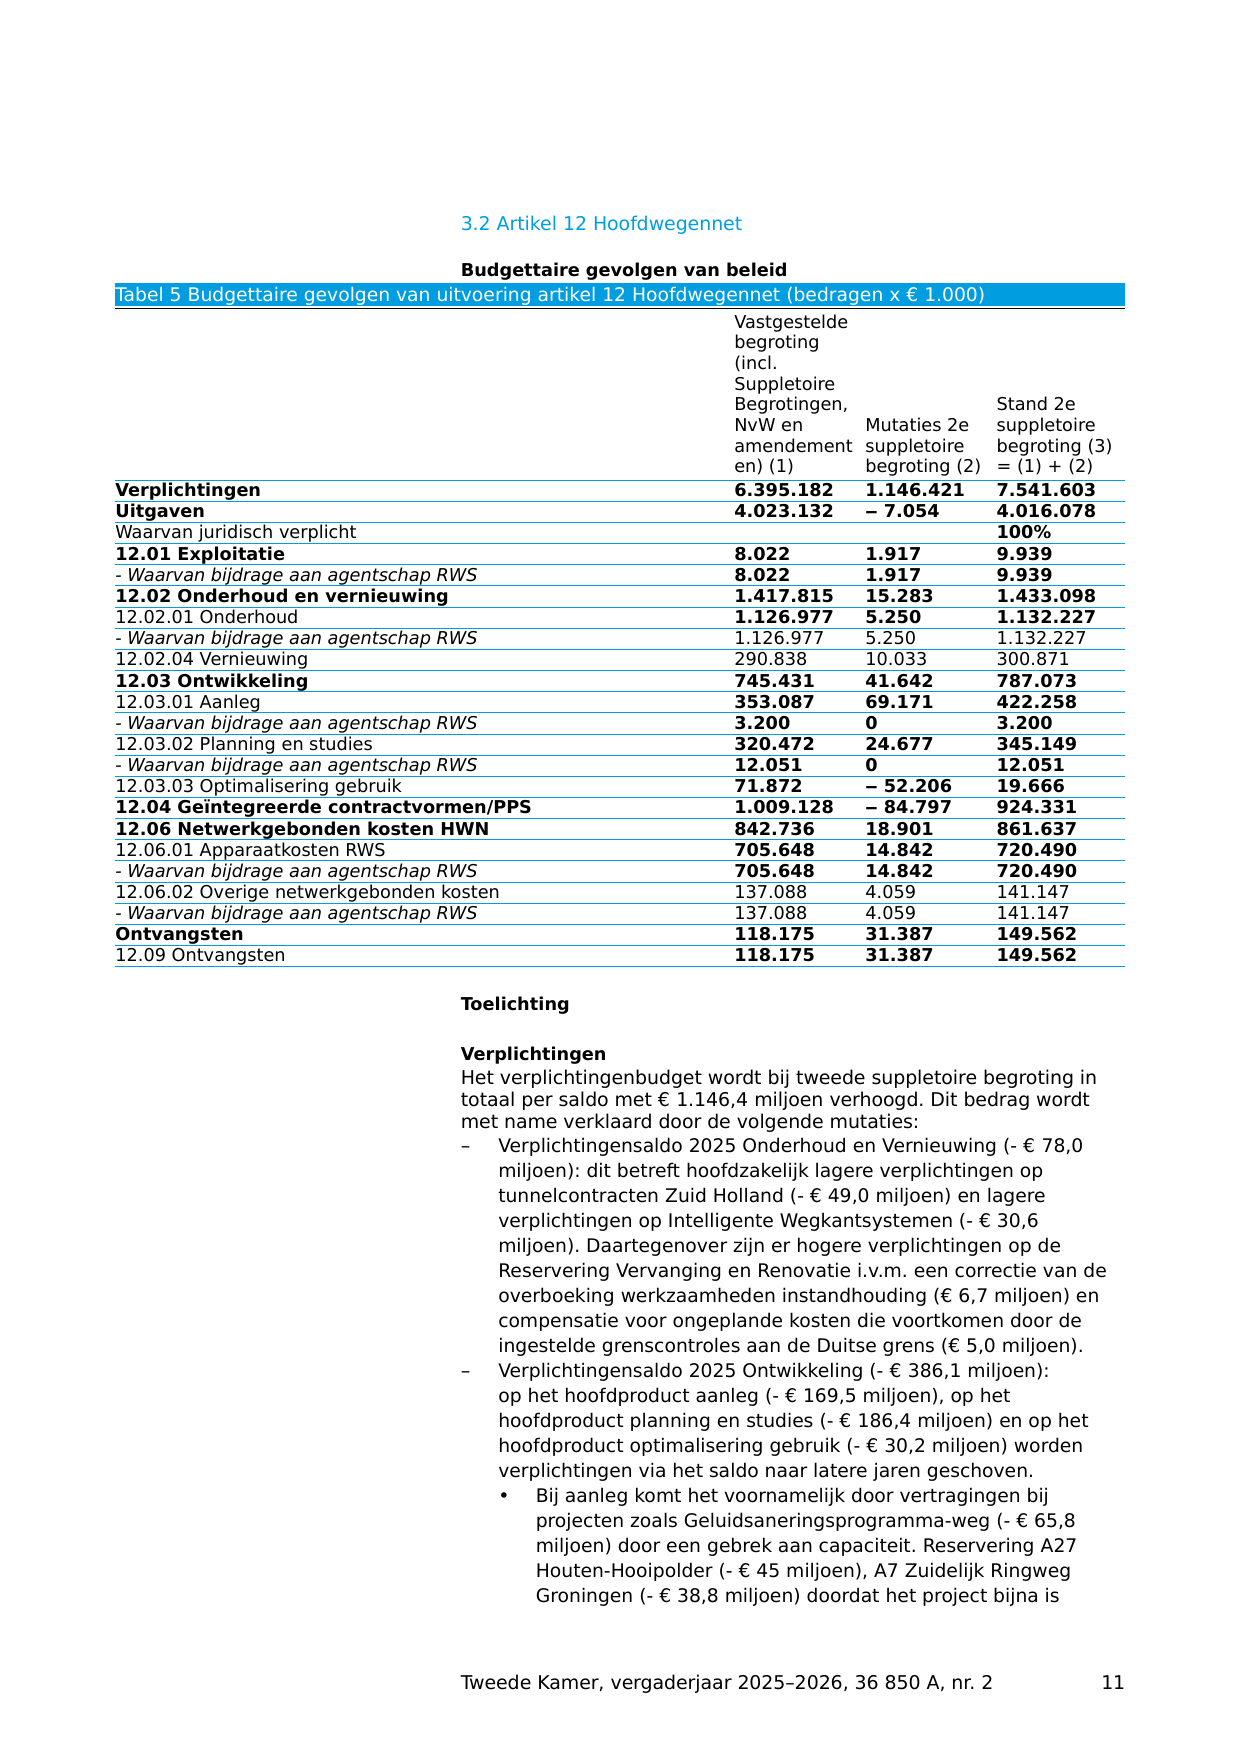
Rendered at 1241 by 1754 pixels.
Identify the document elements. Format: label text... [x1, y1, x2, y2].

table_cell 924.331 [994, 798, 1125, 818]
table_cell 12.02.04 Vernieuwing [115, 650, 731, 670]
table_cell 6.395.182 [731, 481, 862, 501]
table_cell Ontvangsten [115, 925, 731, 945]
table_cell 12.09 Ontvangsten [115, 946, 731, 966]
table_cell 141.147 [994, 904, 1125, 924]
table_cell 31.387 [862, 946, 993, 966]
table_cell 1.917 [862, 565, 993, 585]
table_cell 118.175 [731, 946, 862, 966]
text Budgettaire gevolgen van beleid [461, 258, 1125, 281]
list Verplichtingensaldo 2025 Onderhoud en Vernieuwing (- € 78,0 miljoen): dit betreft hoofdzakelijk lagere verplichtingen op tunnelcontracten Zuid Holland (- € 49,0 miljoen) en lagere verplichtingen op Intelligente Wegkantsystemen (- € 30,6 miljoen). Daartegenover zijn er hogere verplichtingen op de Reservering Vervanging en Renovatie i.v.m. een correctie van de overboeking werkzaamheden instandhouding (€ 6,7 miljoen) en compensatie voor ongeplande kosten die voortkomen door de ingestelde grenscontroles aan de Duitse grens (€ 5,0 miljoen). [461, 1132, 1125, 1357]
table_cell 18.901 [862, 819, 993, 839]
table_cell 71.872 [731, 777, 862, 797]
text Toelichting [461, 992, 1125, 1014]
table_cell Vastgestelde begroting (incl. Suppletoire Begrotingen, NvW en amendementen) (1) [731, 309, 862, 480]
table_cell 7.541.603 [994, 481, 1125, 501]
title 3.2 Artikel 12 Hoofdwegennet [461, 213, 1125, 235]
table_cell 1.433.098 [994, 586, 1125, 607]
table_cell 1.917 [862, 544, 993, 564]
table_cell [731, 523, 862, 543]
table_cell 15.283 [862, 586, 993, 607]
table_cell 705.648 [731, 840, 862, 860]
table_cell 5.250 [862, 608, 993, 628]
list Bij aanleg komt het voornamelijk door vertragingen bij projecten zoals Geluidsaneringsprogramma-weg (- € 65,8 miljoen) door een gebrek aan capaciteit. Reservering A27 Houten-Hooipolder (- € 45 miljoen), A7 Zuidelijk Ringweg Groningen (- € 38,8 miljoen) doordat het project bijna is [498, 1482, 1125, 1607]
table_cell 12.03.03 Optimalisering gebruik [115, 777, 731, 797]
table_cell 69.171 [862, 692, 993, 712]
table_cell ‒ 84.797 [862, 798, 993, 818]
table_cell - Waarvan bijdrage aan agentschap RWS [115, 713, 731, 733]
table_cell 1.132.227 [994, 608, 1125, 628]
table_cell 5.250 [862, 629, 993, 649]
table_cell 9.939 [994, 544, 1125, 564]
table_cell 1.146.421 [862, 481, 993, 501]
table_cell 745.431 [731, 671, 862, 691]
table_cell Waarvan juridisch verplicht [115, 523, 731, 543]
text Het verplichtingenbudget wordt bij tweede suppletoire begroting in totaal per saldo met € 1.146,4 miljoen verhoogd. Dit bedrag wordt met name verklaard door de volgende mutaties: [461, 1067, 1125, 1132]
table_cell [115, 309, 731, 480]
table_cell 4.059 [862, 904, 993, 924]
text Verplichtingen [461, 1042, 1125, 1064]
table_cell 12.03.02 Planning en studies [115, 735, 731, 754]
table_cell 12.051 [994, 756, 1125, 776]
table_cell 12.06.01 Apparaatkosten RWS [115, 840, 731, 860]
table_cell 320.472 [731, 735, 862, 754]
table_cell 118.175 [731, 925, 862, 945]
table_cell 12.02 Onderhoud en vernieuwing [115, 586, 731, 607]
table_cell 8.022 [731, 565, 862, 585]
table_cell 12.03 Ontwikkeling [115, 671, 731, 691]
table_cell 12.03.01 Aanleg [115, 692, 731, 712]
table_cell 12.06.02 Overige netwerkgebonden kosten [115, 883, 731, 903]
table_cell 345.149 [994, 735, 1125, 754]
table_cell 137.088 [731, 904, 862, 924]
table_cell 787.073 [994, 671, 1125, 691]
table_cell 1.126.977 [731, 629, 862, 649]
table_cell 422.258 [994, 692, 1125, 712]
table_cell 149.562 [994, 946, 1125, 966]
table_cell 141.147 [994, 883, 1125, 903]
table_cell 0 [862, 713, 993, 733]
table_cell 12.06 Netwerkgebonden kosten HWN [115, 819, 731, 839]
table_cell - Waarvan bijdrage aan agentschap RWS [115, 861, 731, 881]
table_cell 0 [862, 756, 993, 776]
table_cell 353.087 [731, 692, 862, 712]
table_cell 149.562 [994, 925, 1125, 945]
table_cell 1.417.815 [731, 586, 862, 607]
table_cell 12.051 [731, 756, 862, 776]
table_cell 137.088 [731, 883, 862, 903]
table_cell 842.736 [731, 819, 862, 839]
table_cell ‒ 7.054 [862, 502, 993, 522]
table_cell 100% [994, 523, 1125, 543]
table_cell 24.677 [862, 735, 993, 754]
table_cell Mutaties 2e suppletoire begroting (2) [862, 309, 993, 480]
table_cell - Waarvan bijdrage aan agentschap RWS [115, 904, 731, 924]
table_cell 290.838 [731, 650, 862, 670]
table_cell 720.490 [994, 861, 1125, 881]
table_cell 41.642 [862, 671, 993, 691]
table_cell [862, 523, 993, 543]
table_cell 31.387 [862, 925, 993, 945]
table_cell - Waarvan bijdrage aan agentschap RWS [115, 756, 731, 776]
list op het hoofdproduct aanleg (- € 169,5 miljoen), op het hoofdproduct planning en studies (- € 186,4 miljoen) en op het hoofdproduct optimalisering gebruik (- € 30,2 miljoen) worden verplichtingen via het saldo naar latere jaren geschoven. [461, 1382, 1125, 1482]
table_cell - Waarvan bijdrage aan agentschap RWS [115, 565, 731, 585]
table_cell 1.126.977 [731, 608, 862, 628]
table_cell 14.842 [862, 861, 993, 881]
table_cell 4.016.078 [994, 502, 1125, 522]
table_cell 3.200 [994, 713, 1125, 733]
table_cell ‒ 52.206 [862, 777, 993, 797]
table_cell Uitgaven [115, 502, 731, 522]
table_cell 12.02.01 Onderhoud [115, 608, 731, 628]
table_cell - Waarvan bijdrage aan agentschap RWS [115, 629, 731, 649]
table_cell 19.666 [994, 777, 1125, 797]
table_cell 861.637 [994, 819, 1125, 839]
table_cell 10.033 [862, 650, 993, 670]
list Verplichtingensaldo 2025 Ontwikkeling (- € 386,1 miljoen): [461, 1357, 1125, 1382]
table_cell 1.132.227 [994, 629, 1125, 649]
table_cell 1.009.128 [731, 798, 862, 818]
table_cell 705.648 [731, 861, 862, 881]
table_cell Verplichtingen [115, 481, 731, 501]
table_cell 4.059 [862, 883, 993, 903]
table_cell 3.200 [731, 713, 862, 733]
table_cell 12.01 Exploitatie [115, 544, 731, 564]
table_cell 8.022 [731, 544, 862, 564]
table_cell 720.490 [994, 840, 1125, 860]
table_cell 9.939 [994, 565, 1125, 585]
table_cell 12.04 Geïntegreerde contractvormen/PPS [115, 798, 731, 818]
table_cell Stand 2e suppletoire begroting (3) = (1) + (2) [994, 309, 1125, 480]
table_cell 14.842 [862, 840, 993, 860]
table_cell 4.023.132 [731, 502, 862, 522]
table_cell 300.871 [994, 650, 1125, 670]
